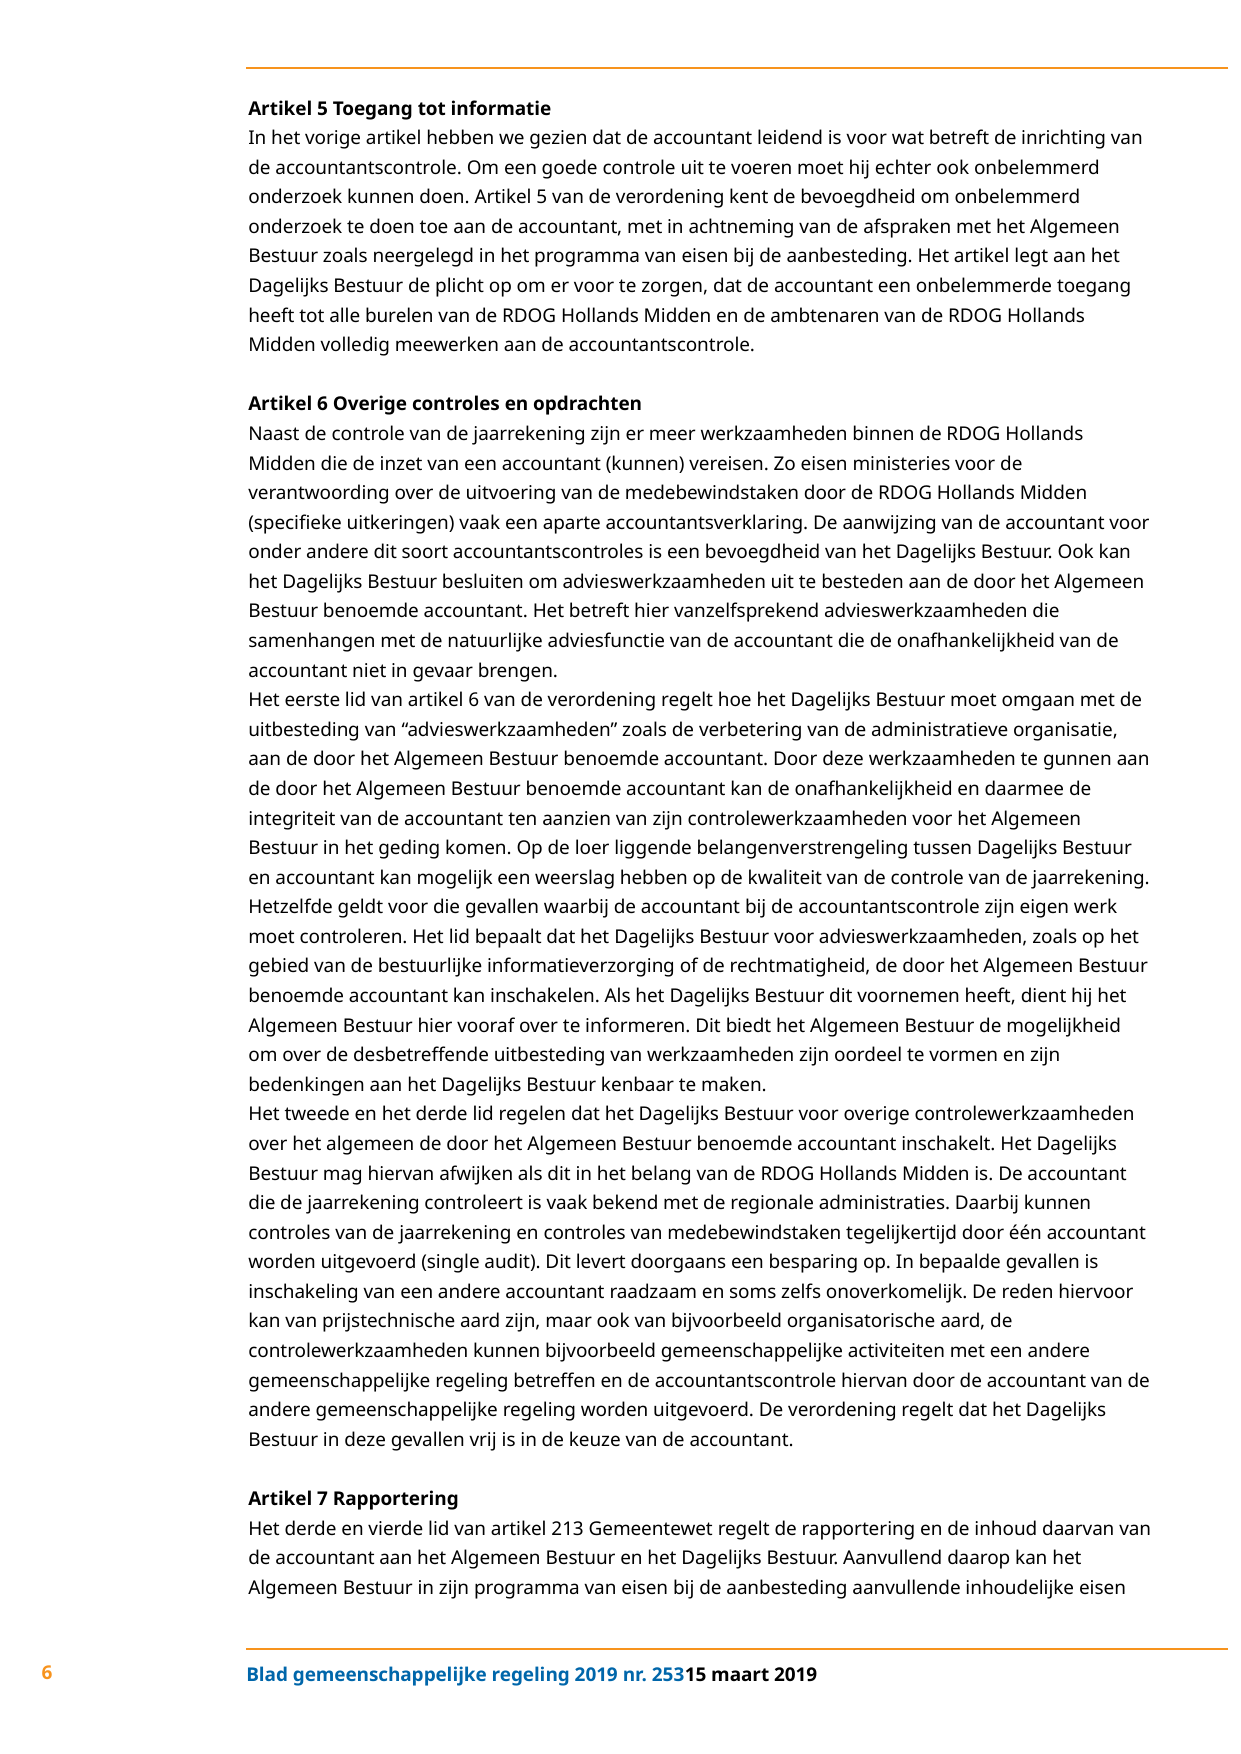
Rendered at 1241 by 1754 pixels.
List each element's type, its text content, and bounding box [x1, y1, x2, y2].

text In het vorige artikel hebben we gezien dat de accountant leidend is voor wat betreft de inrichting van de accountantscontrole. Om een goede controle uit te voeren moet hij echter ook onbelemmerd onderzoek kunnen doen. Artikel 5 van de verordening kent de bevoegdheid om onbelemmerd onderzoek te doen toe aan de accountant, met in achtneming van de afspraken met het Algemeen Bestuur zoals neergelegd in het programma van eisen bij de aanbesteding. Het artikel legt aan het Dagelijks Bestuur de plicht op om er voor te zorgen, dat de accountant een onbelemmerde toegang heeft tot alle burelen van de RDOG Hollands Midden en de ambtenaren van de RDOG Hollands Midden volledig meewerken aan de accountantscontrole. [248, 124, 1152, 357]
text Het eerste lid van artikel 6 van de verordening regelt hoe het Dagelijks Bestuur moet omgaan met de uitbesteding van “advieswerkzaamheden” zoals de verbetering van de administratieve organisatie, aan de door het Algemeen Bestuur benoemde accountant. Door deze werkzaamheden te gunnen aan de door het Algemeen Bestuur benoemde accountant kan de onafhankelijkheid en daarmee de integriteit van de accountant ten aanzien van zijn controlewerkzaamheden voor het Algemeen Bestuur in het geding komen. Op de loer liggende belangenverstrengeling tussen Dagelijks Bestuur en accountant kan mogelijk een weerslag hebben op de kwaliteit van de controle van de jaarrekening. Hetzelfde geldt voor die gevallen waarbij de accountant bij de accountantscontrole zijn eigen werk moet controleren. Het lid bepaalt dat het Dagelijks Bestuur voor advieswerkzaamheden, zoals op het gebied van de bestuurlijke informatieverzorging of de rechtmatigheid, de door het Algemeen Bestuur benoemde accountant kan inschakelen. Als het Dagelijks Bestuur dit voornemen heeft, dient hij het Algemeen Bestuur hier vooraf over te informeren. Dit biedt het Algemeen Bestuur de mogelijkheid om over de desbetreffende uitbesteding van werkzaamheden zijn oordeel te vormen en zijn bedenkingen aan het Dagelijks Bestuur kenbaar te maken. [248, 686, 1152, 1097]
text Het derde en vierde lid van artikel 213 Gemeentewet regelt de rapportering en de inhoud daarvan van de accountant aan het Algemeen Bestuur en het Dagelijks Bestuur. Aanvullend daarop kan het Algemeen Bestuur in zijn programma van eisen bij de aanbesteding aanvullende inhoudelijke eisen [248, 1515, 1152, 1600]
text Naast de controle van de jaarrekening zijn er meer werkzaamheden binnen de RDOG Hollands Midden die de inzet van een accountant (kunnen) vereisen. Zo eisen ministeries voor de verantwoording over de uitvoering van de medebewindstaken door de RDOG Hollands Midden (specifieke uitkeringen) vaak een aparte accountantsverklaring. De aanwijzing van de accountant voor onder andere dit soort accountantscontroles is een bevoegdheid van het Dagelijks Bestuur. Ook kan het Dagelijks Bestuur besluiten om advieswerkzaamheden uit te besteden aan de door het Algemeen Bestuur benoemde accountant. Het betreft hier vanzelfsprekend advieswerkzaamheden die samenhangen met de natuurlijke adviesfunctie van de accountant die de onafhankelijkheid van de accountant niet in gevaar brengen. [248, 420, 1152, 683]
picture [41, 47, 231, 172]
text Artikel 6 Overige controles en opdrachten [248, 391, 1152, 416]
text Artikel 5 Toegang tot informatie [248, 95, 1152, 121]
text Artikel 7 Rapportering [248, 1485, 1152, 1511]
text Het tweede en het derde lid regelen dat het Dagelijks Bestuur voor overige controlewerkzaamheden over het algemeen de door het Algemeen Bestuur benoemde accountant inschakelt. Het Dagelijks Bestuur mag hiervan afwijken als dit in het belang van de RDOG Hollands Midden is. De accountant die de jaarrekening controleert is vaak bekend met de regionale administraties. Daarbij kunnen controles van de jaarrekening en controles van medebewindstaken tegelijkertijd door één accountant worden uitgevoerd (single audit). Dit levert doorgaans een besparing op. In bepaalde gevallen is inschakeling van een andere accountant raadzaam en soms zelfs onoverkomelijk. De reden hiervoor kan van prijstechnische aard zijn, maar ook van bijvoorbeeld organisatorische aard, de controlewerkzaamheden kunnen bijvoorbeeld gemeenschappelijke activiteiten met een andere gemeenschappelijke regeling betreffen en de accountantscontrole hiervan door de accountant van de andere gemeenschappelijke regeling worden uitgevoerd. De verordening regelt dat het Dagelijks Bestuur in deze gevallen vrij is in de keuze van de accountant. [248, 1101, 1152, 1452]
